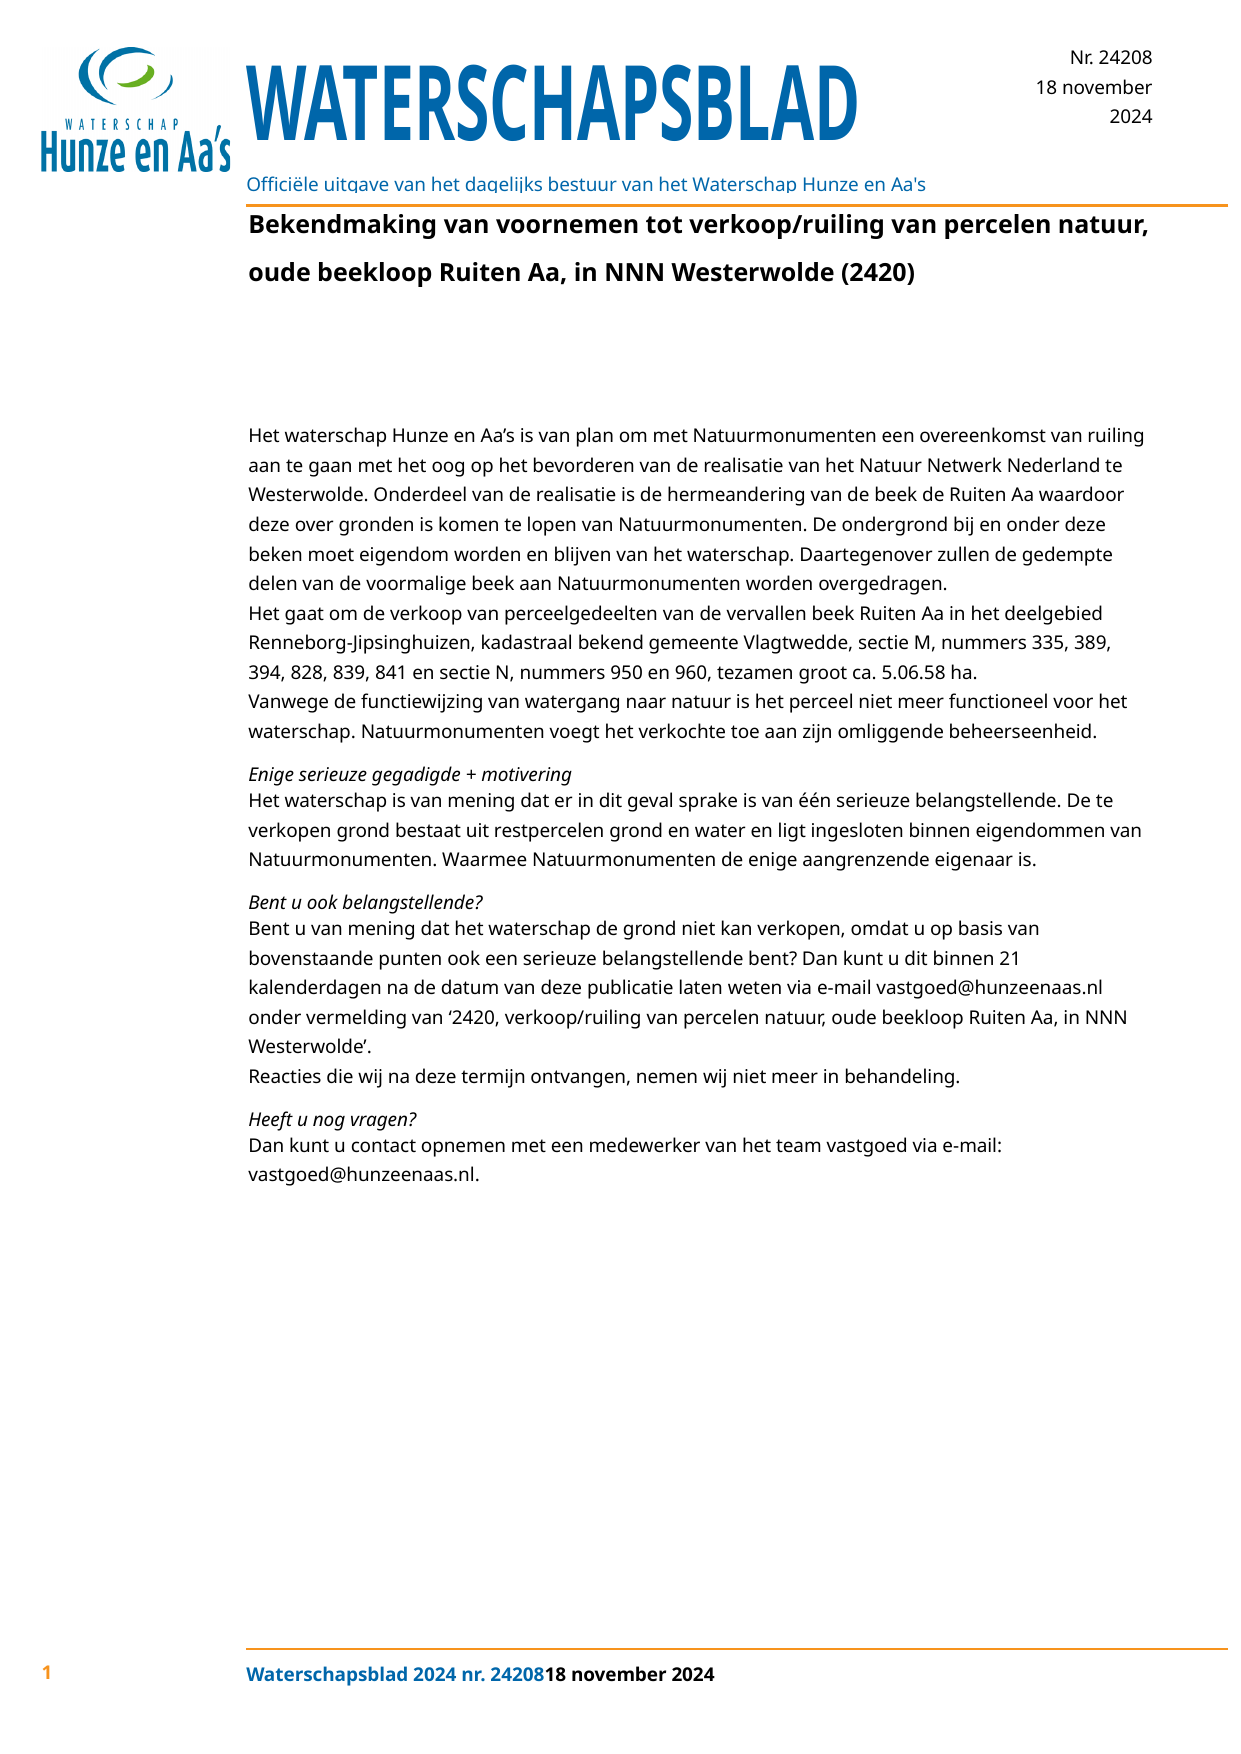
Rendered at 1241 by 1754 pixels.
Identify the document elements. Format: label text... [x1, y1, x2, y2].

text Bekendmaking van voornemen tot verkoop/ruiling van percelen natuur, oude beekloop Ruiten Aa, in NNN Westerwolde (2420) [248, 207, 1152, 288]
picture [226, 145, 231, 156]
text Het waterschap Hunze en Aa’s is van plan om met Natuurmonumenten een overeenkomst van ruiling aan te gaan met het oog op het bevorderen van de realisatie van het Natuur Netwerk Nederland te Westerwolde. Onderdeel van de realisatie is de hermeandering van de beek de Ruiten Aa waardoor deze over gronden is komen te lopen van Natuurmonumenten. De ondergrond bij en onder deze beken moet eigendom worden en blijven van het waterschap. Daartegenover zullen de gedempte delen van de voormalige beek aan Natuurmonumenten worden overgedragen. [248, 422, 1152, 596]
picture [47, 154, 51, 172]
text Dan kunt u contact opnemen met een medewerker van het team vastgoed via e-mail: vastgoed@hunzeenaas.nl. [248, 1132, 1152, 1187]
text Reacties die wij na deze termijn ontvangen, nemen wij niet meer in behandeling. [248, 1063, 1152, 1089]
picture [41, 47, 231, 172]
picture [183, 163, 191, 172]
text Het gaat om de verkoop van perceelgedeelten van de vervallen beek Ruiten Aa in het deelgebied Renneborg-Jipsinghuizen, kadastraal bekend gemeente Vlagtwedde, sectie M, nummers 335, 389, 394, 828, 839, 841 en sectie N, nummers 950 en 960, tezamen groot ca. 5.06.58 ha. [248, 600, 1152, 685]
text Enige serieuze gegadigde + motivering [248, 761, 1152, 787]
text Heeft u nog vragen? [248, 1106, 1152, 1132]
text Bent u van mening dat het waterschap de grond niet kan verkopen, omdat u op basis van bovenstaande punten ook een serieuze belangstellende bent? Dan kunt u dit binnen 21 kalenderdagen na de datum van deze publicatie laten weten via e-mail vastgoed@hunzeenaas.nl onder vermelding van ‘2420, verkoop/ruiling van percelen natuur, oude beekloop Ruiten Aa, in NNN Westerwolde’. [248, 915, 1152, 1059]
text Het waterschap is van mening dat er in dit geval sprake is van één serieuze belangstellende. De te verkopen grond bestaat uit restpercelen grond en water en ligt ingesloten binnen eigendommen van Natuurmonumenten. Waarmee Natuurmonumenten de enige aangrenzende eigenaar is. [248, 787, 1152, 872]
text Vanwege de functiewijzing van watergang naar natuur is het perceel niet meer functioneel voor het waterschap. Natuurmonumenten voegt het verkochte toe aan zijn omliggende beheerseenheid. [248, 689, 1152, 744]
text Bent u ook belangstellende? [248, 889, 1152, 915]
